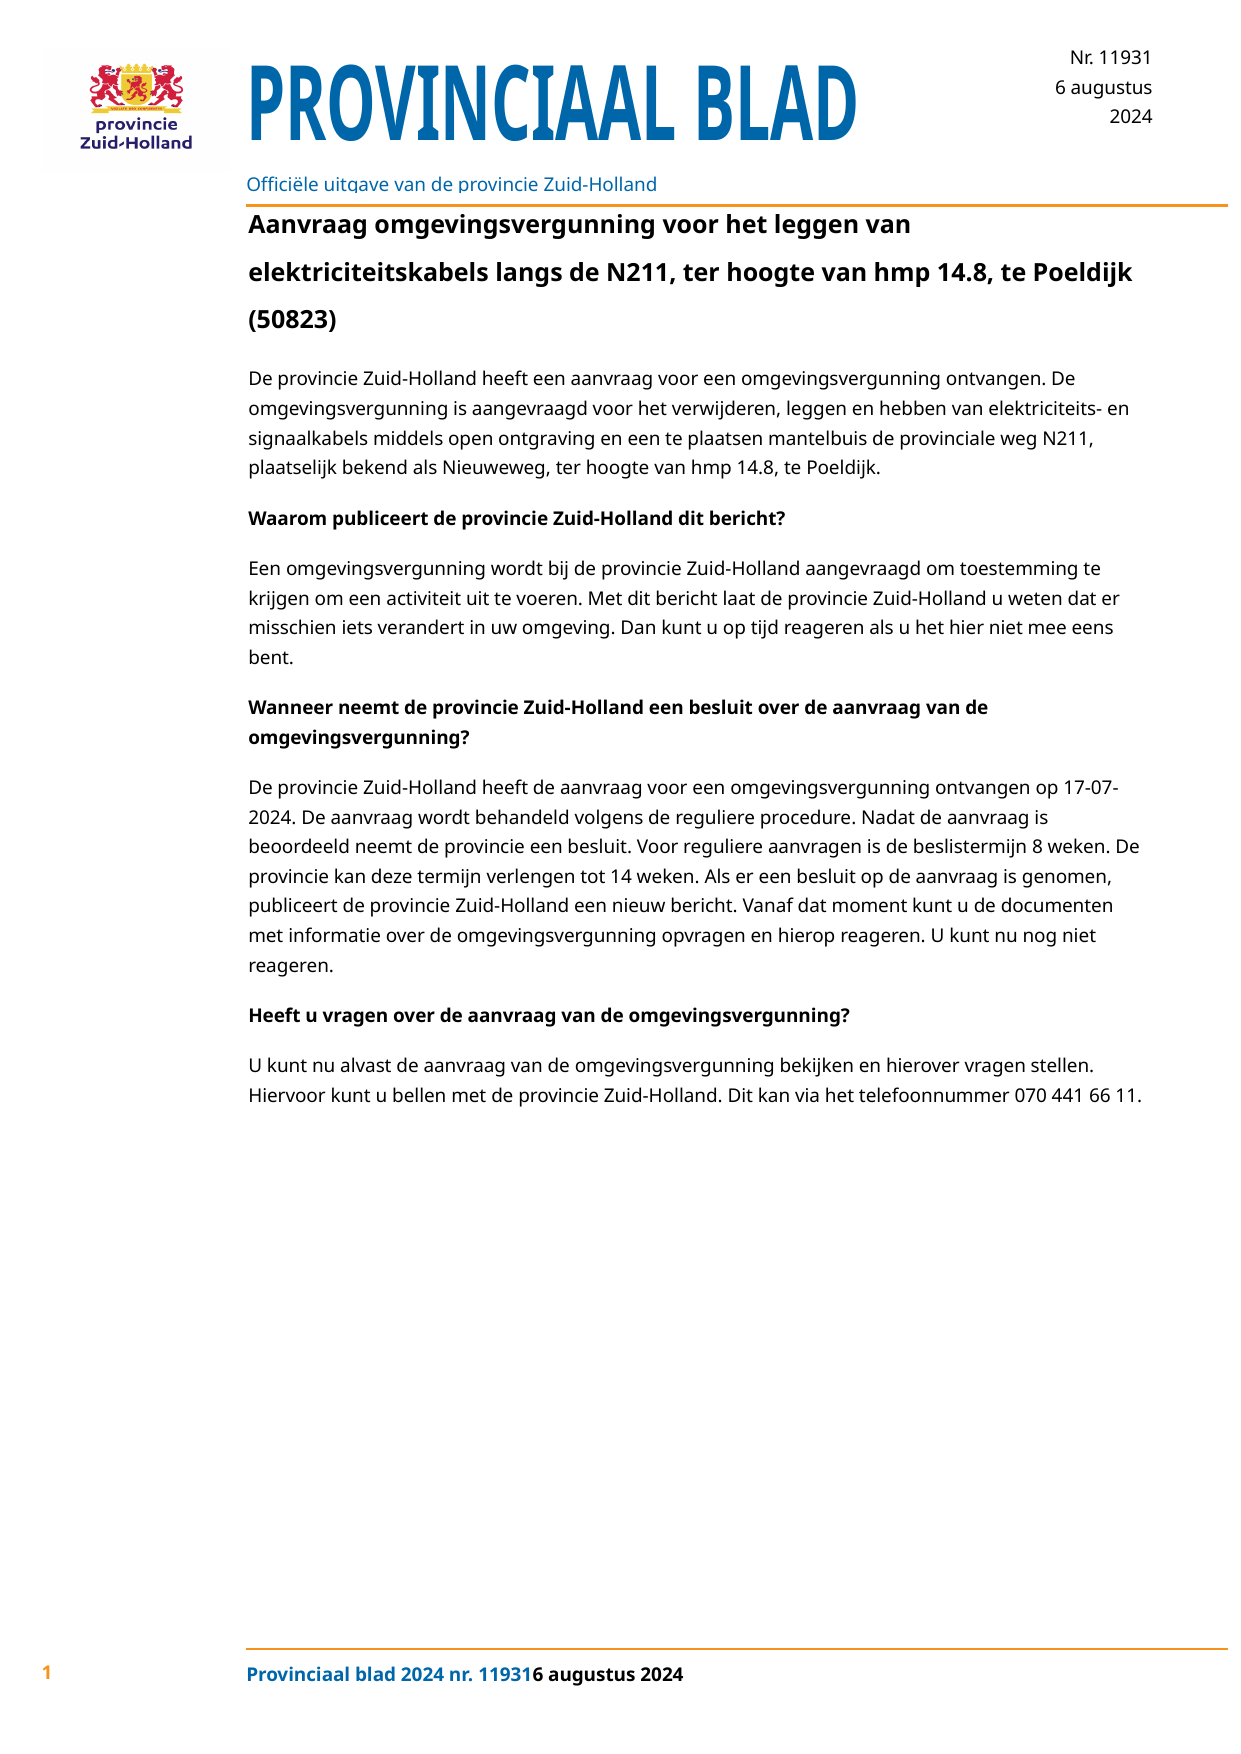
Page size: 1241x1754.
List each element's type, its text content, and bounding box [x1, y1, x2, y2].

text Waarom publiceert de provincie Zuid-Holland dit bericht? [248, 505, 1152, 530]
text Een omgevingsvergunning wordt bij de provincie Zuid-Holland aangevraagd om toestemming te krijgen om een activiteit uit te voeren. Met dit bericht laat de provincie Zuid-Holland u weten dat er misschien iets verandert in uw omgeving. Dan kunt u op tijd reageren als u het hier niet mee eens bent. [248, 555, 1152, 669]
text De provincie Zuid-Holland heeft een aanvraag voor een omgevingsvergunning ontvangen. De omgevingsvergunning is aangevraagd voor het verwijderen, leggen en hebben van elektriciteits- en signaalkabels middels open ontgraving en een te plaatsen mantelbuis de provinciale weg N211, plaatselijk bekend als Nieuweweg, ter hoogte van hmp 14.8, te Poeldijk. [248, 366, 1152, 480]
text Aanvraag omgevingsvergunning voor het leggen van elektriciteitskabels langs de N211, ter hoogte van hmp 14.8, te Poeldijk (50823) [248, 207, 1152, 336]
picture [41, 47, 231, 172]
text Heeft u vragen over de aanvraag van de omgevingsvergunning? [248, 1002, 1152, 1028]
text Wanneer neemt de provincie Zuid-Holland een besluit over de aanvraag van de omgevingsvergunning? [248, 694, 1152, 749]
text U kunt nu alvast de aanvraag van de omgevingsvergunning bekijken en hierover vragen stellen. Hiervoor kunt u bellen met de provincie Zuid-Holland. Dit kan via het telefoonnummer 070 441 66 11. [248, 1053, 1152, 1108]
text De provincie Zuid-Holland heeft de aanvraag voor een omgevingsvergunning ontvangen op 17-07-2024. De aanvraag wordt behandeld volgens de reguliere procedure. Nadat de aanvraag is beoordeeld neemt de provincie een besluit. Voor reguliere aanvragen is de beslistermijn 8 weken. De provincie kan deze termijn verlengen tot 14 weken. Als er een besluit op de aanvraag is genomen, publiceert de provincie Zuid-Holland een nieuw bericht. Vanaf dat moment kunt u de documenten met informatie over de omgevingsvergunning opvragen en hierop reageren. U kunt nu nog niet reageren. [248, 774, 1152, 977]
